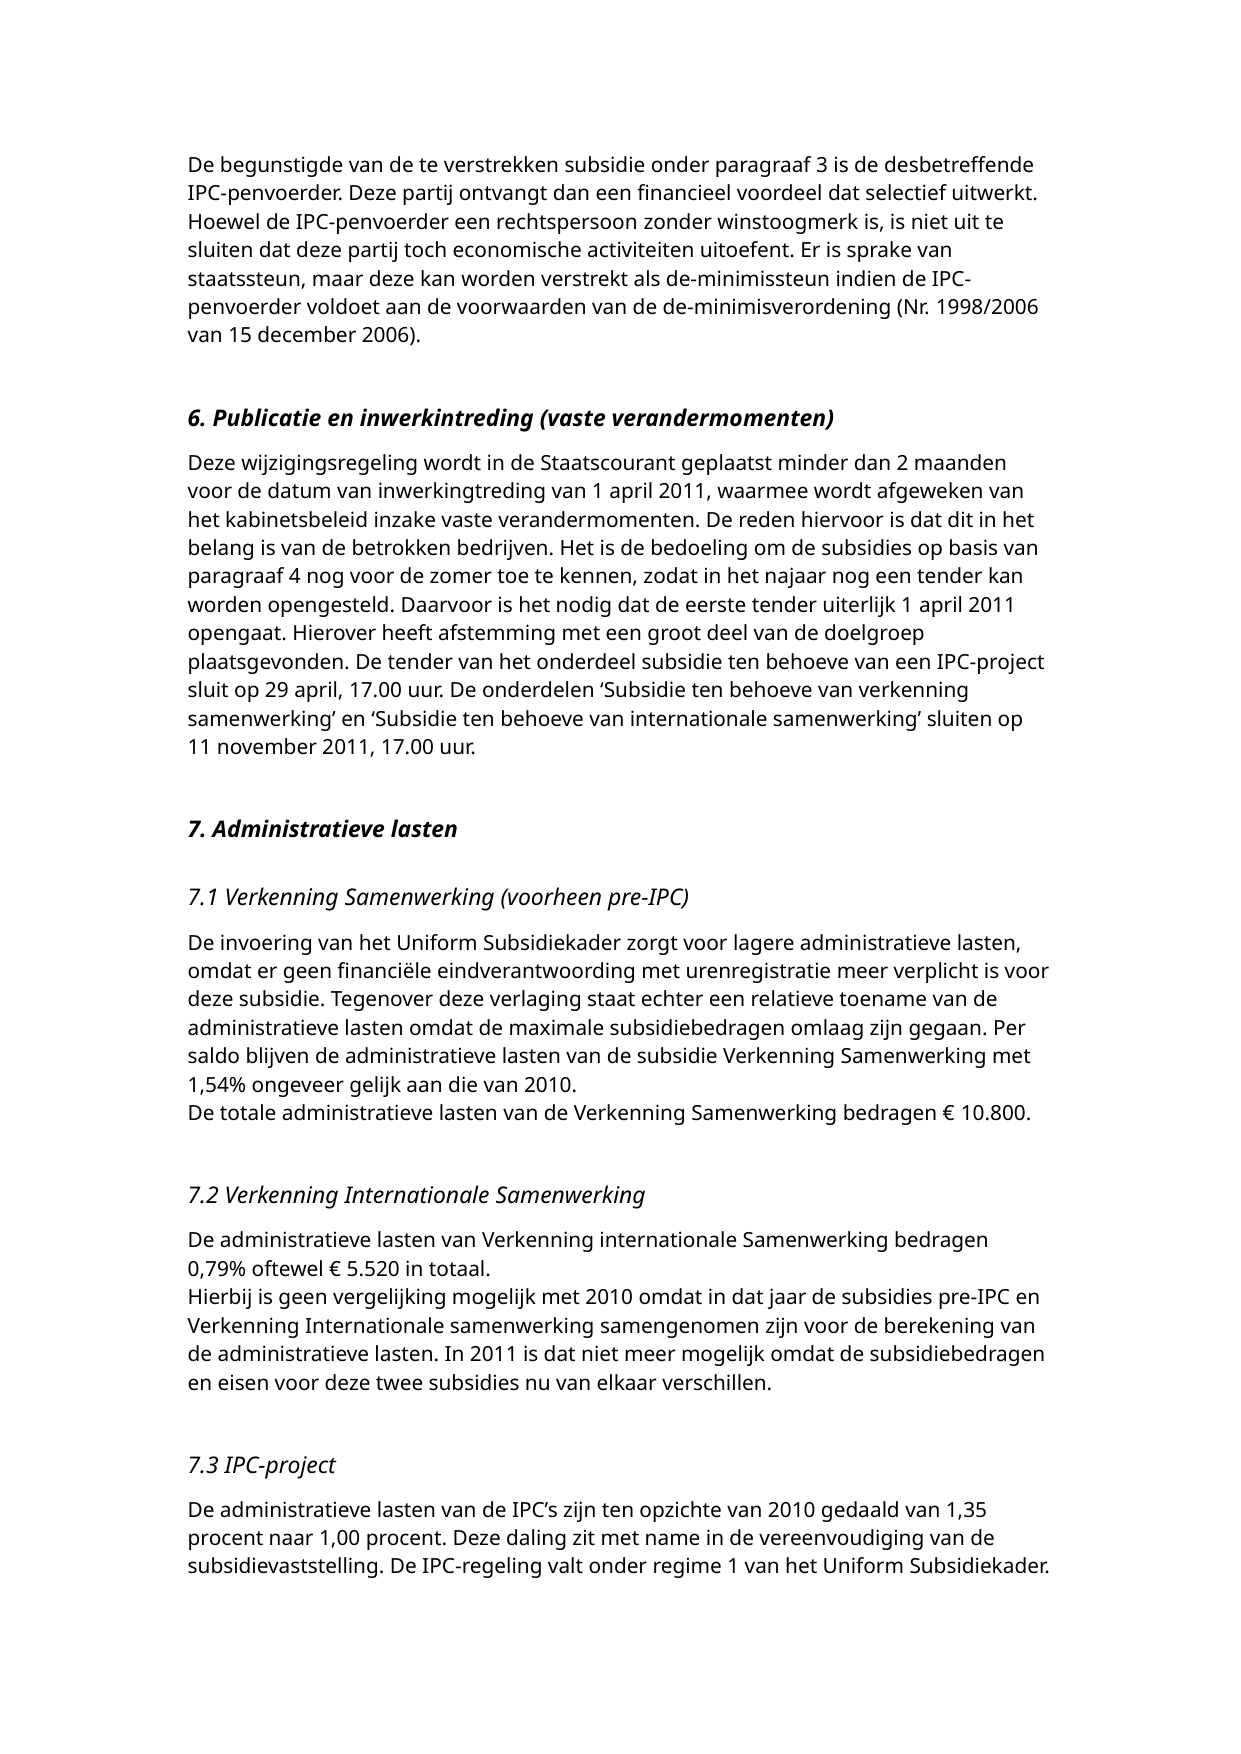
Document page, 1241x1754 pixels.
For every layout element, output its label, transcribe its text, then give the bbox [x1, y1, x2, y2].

subtitle 7. Administratieve lasten [187, 813, 1053, 844]
text De totale administratieve lasten van de Verkenning Samenwerking bedragen € 10.800. [187, 1098, 1053, 1127]
text De administratieve lasten van de IPC’s zijn ten opzichte van 2010 gedaald van 1,35 procent naar 1,00 procent. Deze daling zit met name in de vereenvoudiging van de subsidievaststelling. De IPC-regeling valt onder regime 1 van het Uniform Subsidiekader. [187, 1495, 1053, 1580]
subtitle 7.1 Verkenning Samenwerking (voorheen pre-IPC) [187, 881, 1053, 913]
text Deze wijzigingsregeling wordt in de Staatscourant geplaatst minder dan 2 maanden voor de datum van inwerkingtreding van 1 april 2011, waarmee wordt afgeweken van het kabinetsbeleid inzake vaste verandermomenten. De reden hiervoor is dat dit in het belang is van de betrokken bedrijven. Het is de bedoeling om de subsidies op basis van paragraaf 4 nog voor de zomer toe te kennen, zodat in het najaar nog een tender kan worden opengesteld. Daarvoor is het nodig dat de eerste tender uiterlijk 1 april 2011 opengaat. Hierover heeft afstemming met een groot deel van de doelgroep plaatsgevonden. De tender van het onderdeel subsidie ten behoeve van een IPC-project sluit op 29 april, 17.00 uur. De onderdelen ‘Subsidie ten behoeve van verkenning samenwerking’ en ‘Subsidie ten behoeve van internationale samenwerking’ sluiten op 11 november 2011, 17.00 uur. [187, 448, 1053, 761]
subtitle 6. Publicatie en inwerkintreding (vaste verandermomenten) [187, 402, 1053, 433]
subtitle 7.3 IPC-project [187, 1448, 1053, 1480]
text De administratieve lasten van Verkenning internationale Samenwerking bedragen 0,79% oftewel € 5.520 in totaal. [187, 1225, 1053, 1282]
text Hierbij is geen vergelijking mogelijk met 2010 omdat in dat jaar de subsidies pre-IPC en Verkenning Internationale samenwerking samengenomen zijn voor de berekening van de administratieve lasten. In 2011 is dat niet meer mogelijk omdat de subsidiebedragen en eisen voor deze twee subsidies nu van elkaar verschillen. [187, 1282, 1053, 1396]
subtitle 7.2 Verkenning Internationale Samenwerking [187, 1179, 1053, 1210]
text De invoering van het Uniform Subsidiekader zorgt voor lagere administratieve lasten, omdat er geen financiële eindverantwoording met urenregistratie meer verplicht is voor deze subsidie. Tegenover deze verlaging staat echter een relatieve toename van de administratieve lasten omdat de maximale subsidiebedragen omlaag zijn gegaan. Per saldo blijven de administratieve lasten van de subsidie Verkenning Samenwerking met 1,54% ongeveer gelijk aan die van 2010. [187, 928, 1053, 1098]
text De begunstigde van de te verstrekken subsidie onder paragraaf 3 is de desbetreffende IPC-penvoerder. Deze partij ontvangt dan een financieel voordeel dat selectief uitwerkt. Hoewel de IPC-penvoerder een rechtspersoon zonder winstoogmerk is, is niet uit te sluiten dat deze partij toch economische activiteiten uitoefent. Er is sprake van staatssteun, maar deze kan worden verstrekt als de-minimissteun indien de IPC-penvoerder voldoet aan de voorwaarden van de de-minimisverordening (Nr. 1998/2006 van 15 december 2006). [187, 150, 1053, 349]
